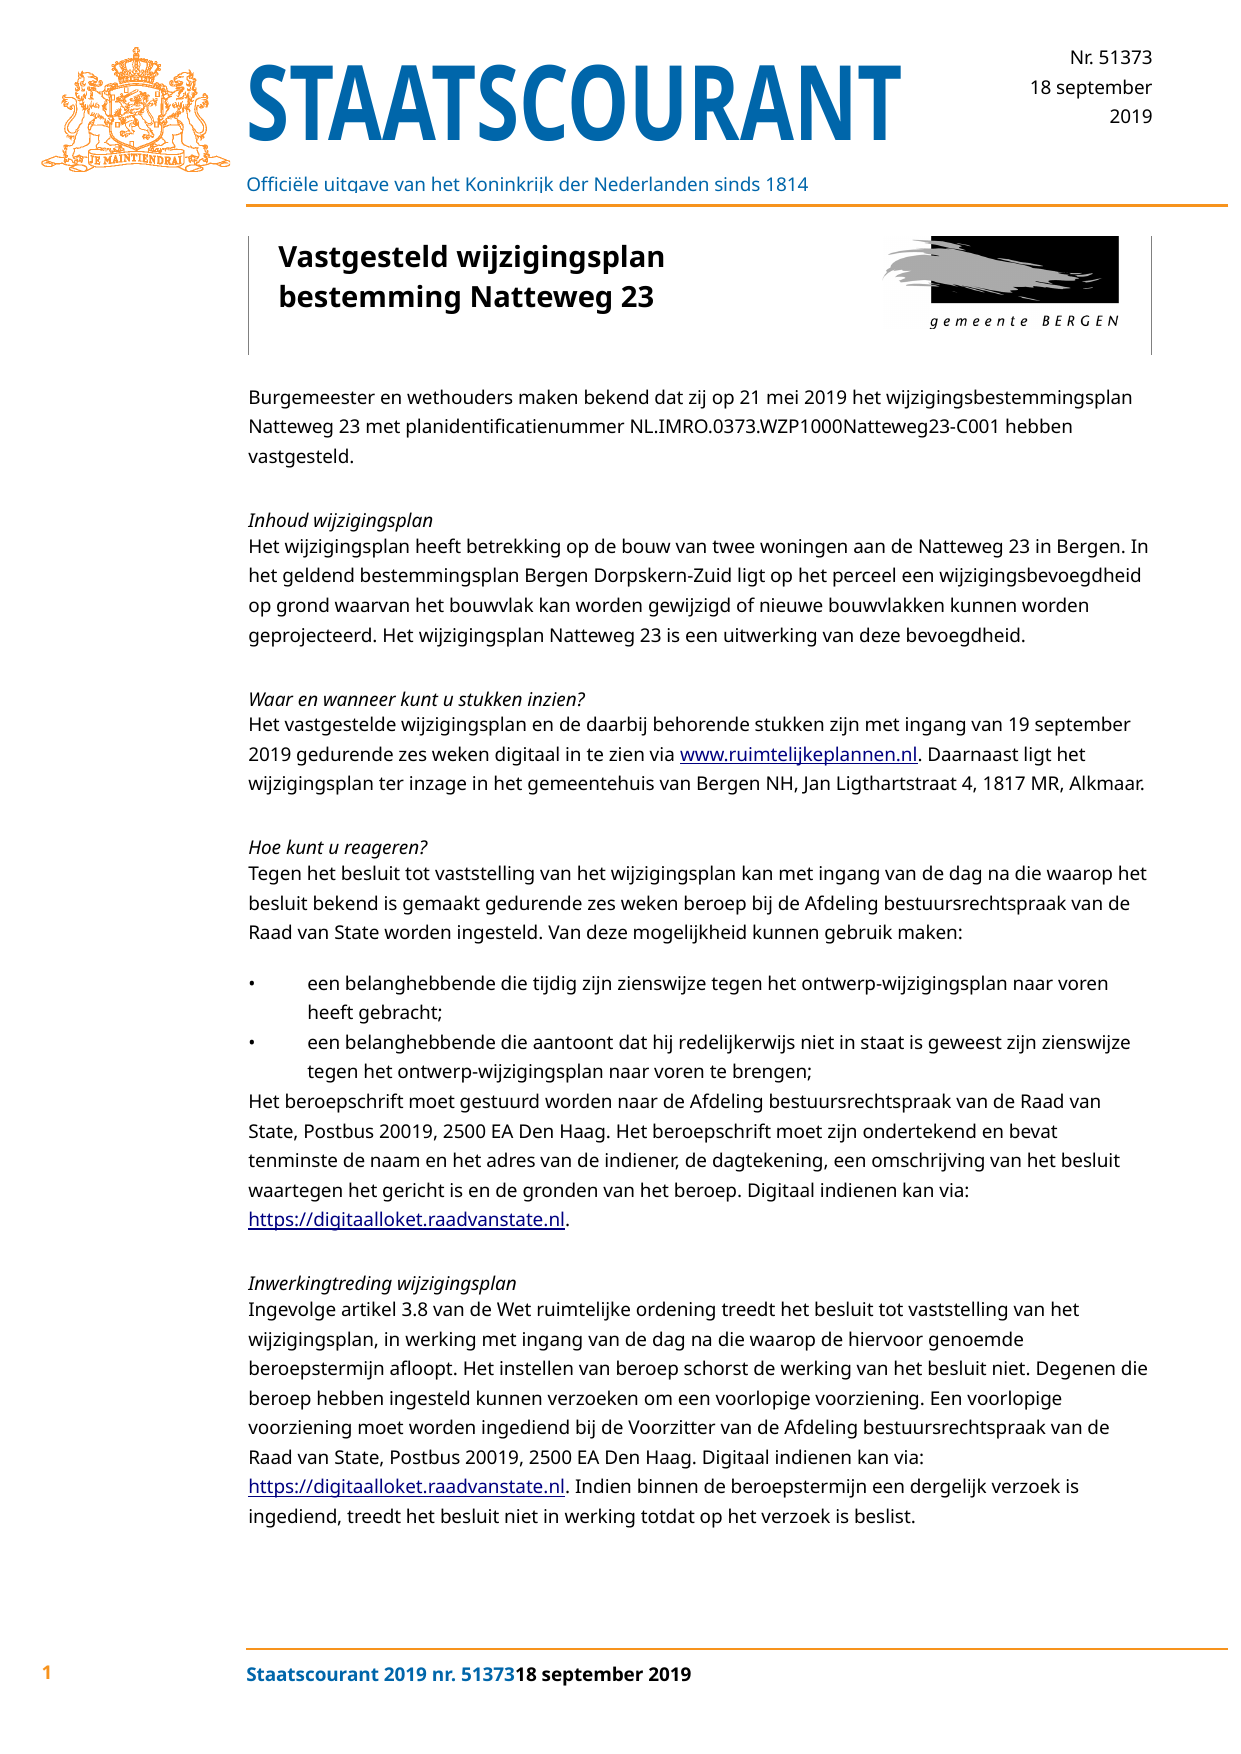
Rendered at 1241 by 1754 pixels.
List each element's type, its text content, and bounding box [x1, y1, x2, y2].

text Burgemeester en wethouders maken bekend dat zij op 21 mei 2019 het wijzigingsbestemmingsplan Natteweg 23 met planidentificatienummer NL.IMRO.0373.WZP1000Natteweg23-C001 hebben vastgesteld. [248, 384, 1152, 469]
list een belanghebbende die tijdig zijn zienswijze tegen het ontwerp-wijzigingsplan naar voren heeft gebracht; [248, 970, 1152, 1025]
table_header Vastgesteld wijzigingsplan bestemming Natteweg 23 [249, 236, 850, 355]
text Inwerkingtreding wijzigingsplan [248, 1271, 1152, 1296]
table_header [850, 236, 1151, 355]
text Het beroepschrift moet gestuurd worden naar de Afdeling bestuursrechtspraak van de Raad van State, Postbus 20019, 2500 EA Den Haag. Het beroepschrift moet zijn ondertekend en bevat tenminste de naam en het adres van de indiener, de dagtekening, een omschrijving van het besluit waartegen het gericht is en de gronden van het beroep. Digitaal indienen kan via: https://digitaalloket.raadvanstate.nl. [248, 1088, 1152, 1232]
text Hoe kunt u reageren? [248, 834, 1152, 860]
text Tegen het besluit tot vaststelling van het wijzigingsplan kan met ingang van de dag na die waarop het besluit bekend is gemaakt gedurende zes weken beroep bij de Afdeling bestuursrechtspraak van de Raad van State worden ingesteld. Van deze mogelijkheid kunnen gebruik maken: [248, 860, 1152, 945]
picture [41, 47, 231, 172]
text Het vastgestelde wijzigingsplan en de daarbij behorende stukken zijn met ingang van 19 september 2019 gedurende zes weken digitaal in te zien via www.ruimtelijkeplannen.nl. Daarnaast ligt het wijzigingsplan ter inzage in het gemeentehuis van Bergen NH, Jan Ligthartstraat 4, 1817 MR, Alkmaar. [248, 711, 1152, 796]
text Het wijzigingsplan heeft betrekking op de bouw van twee woningen aan de Natteweg 23 in Bergen. In het geldend bestemmingsplan Bergen Dorpskern-Zuid ligt op het perceel een wijzigingsbevoegdheid op grond waarvan het bouwvlak kan worden gewijzigd of nieuwe bouwvlakken kunnen worden geprojecteerd. Het wijzigingsplan Natteweg 23 is een uitwerking van deze bevoegdheid. [248, 533, 1152, 647]
list een belanghebbende die aantoont dat hij redelijkerwijs niet in staat is geweest zijn zienswijze tegen het ontwerp-wijzigingsplan naar voren te brengen; [248, 1029, 1152, 1084]
picture [882, 236, 1119, 329]
text Inhoud wijzigingsplan [248, 507, 1152, 533]
text Ingevolge artikel 3.8 van de Wet ruimtelijke ordening treedt het besluit tot vaststelling van het wijzigingsplan, in werking met ingang van de dag na die waarop de hiervoor genoemde beroepstermijn afloopt. Het instellen van beroep schorst de werking van het besluit niet. Degenen die beroep hebben ingesteld kunnen verzoeken om een voorlopige voorziening. Een voorlopige voorziening moet worden ingediend bij de Voorzitter van de Afdeling bestuursrechtspraak van de Raad van State, Postbus 20019, 2500 EA Den Haag. Digitaal indienen kan via: https://digitaalloket.raadvanstate.nl. Indien binnen de beroepstermijn een dergelijk verzoek is ingediend, treedt het besluit niet in werking totdat op het verzoek is beslist. [248, 1296, 1152, 1529]
text Waar en wanneer kunt u stukken inzien? [248, 686, 1152, 711]
